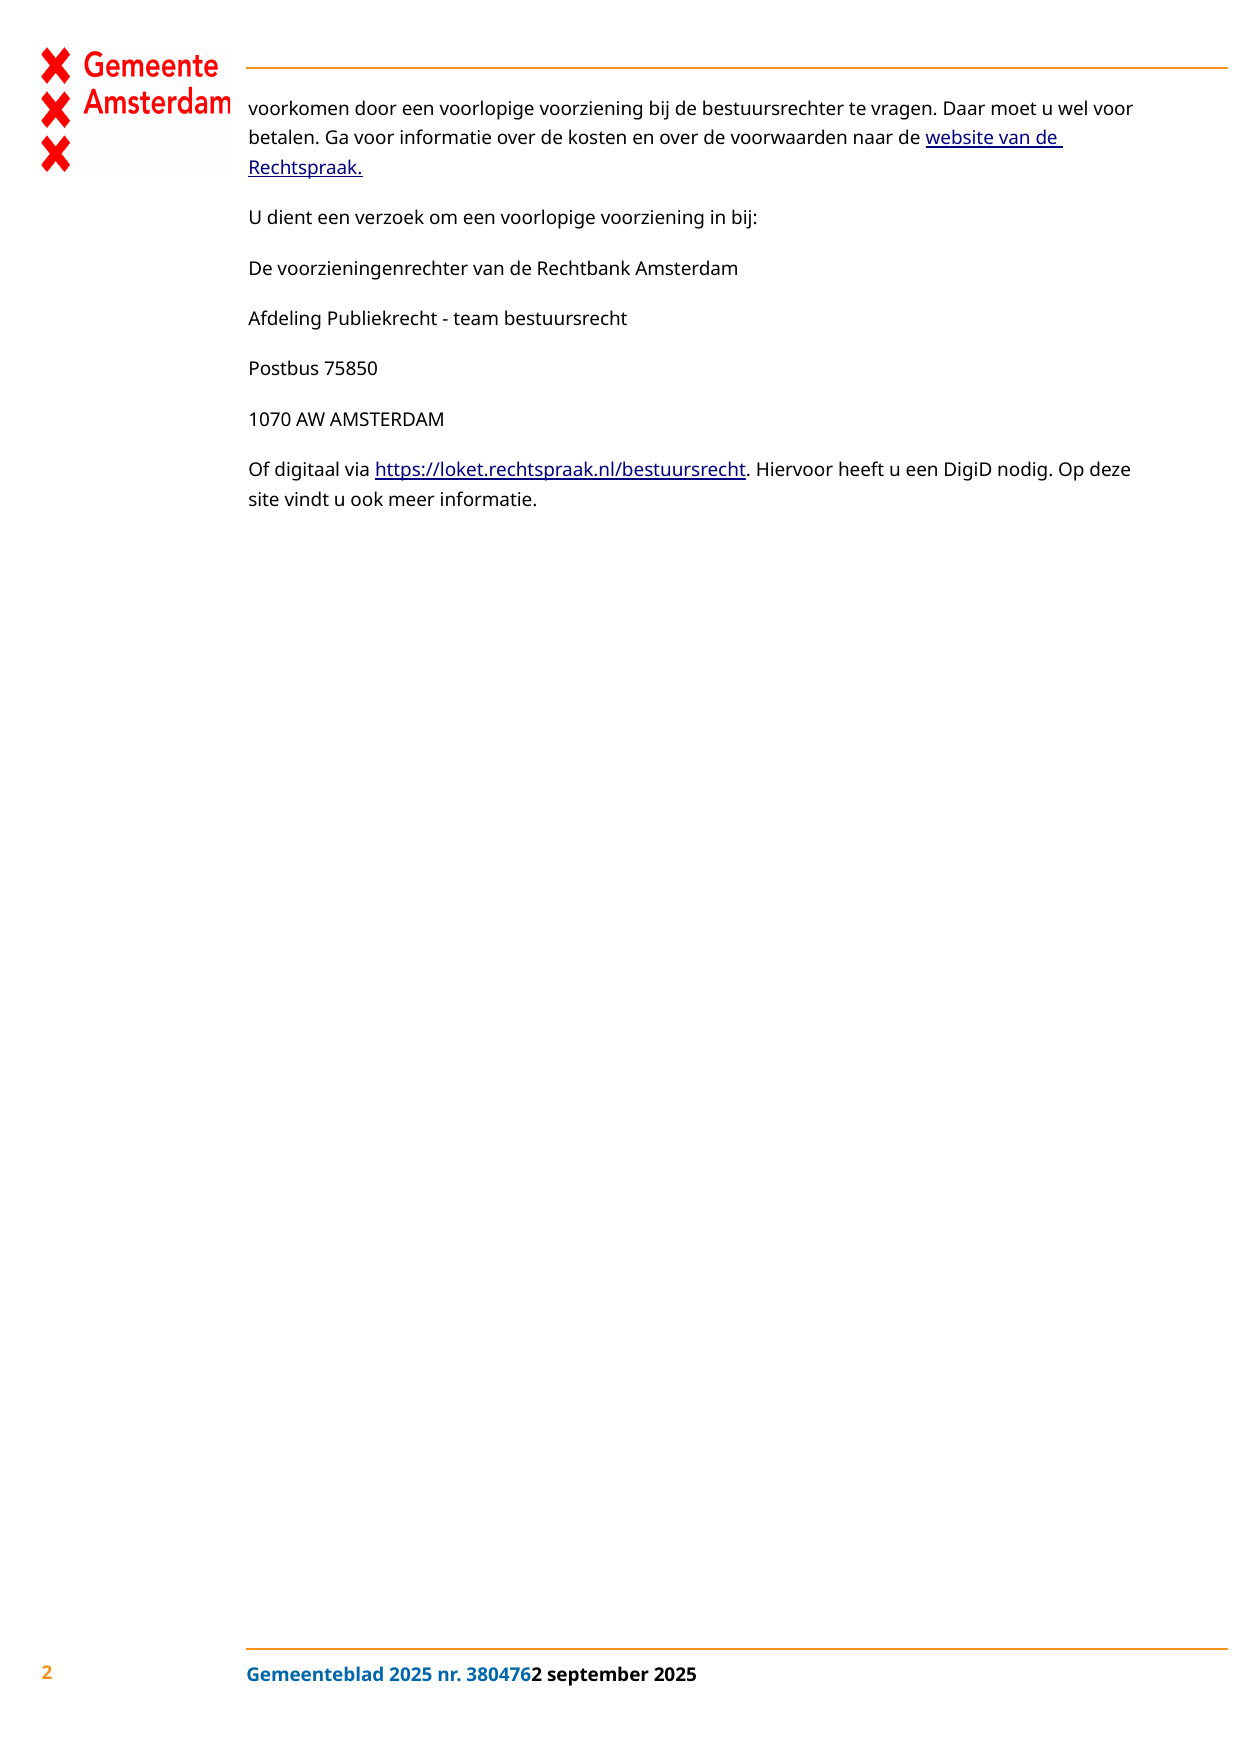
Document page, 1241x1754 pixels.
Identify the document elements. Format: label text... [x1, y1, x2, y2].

text Afdeling Publiekrecht - team bestuursrecht [248, 305, 1152, 331]
text voorkomen door een voorlopige voorziening bij de bestuursrechter te vragen. Daar moet u wel voor betalen. Ga voor informatie over de kosten en over de voorwaarden naar de website van de Rechtspraak. [248, 95, 1152, 180]
text U dient een verzoek om een voorlopige voorziening in bij: [248, 204, 1152, 230]
text Postbus 75850 [248, 356, 1152, 381]
picture [41, 47, 231, 172]
text 1070 AW AMSTERDAM [248, 406, 1152, 432]
text De voorzieningenrechter van de Rechtbank Amsterdam [248, 255, 1152, 281]
text Of digitaal via https://loket.rechtspraak.nl/bestuursrecht. Hiervoor heeft u een DigiD nodig. Op deze site vindt u ook meer informatie. [248, 456, 1152, 512]
